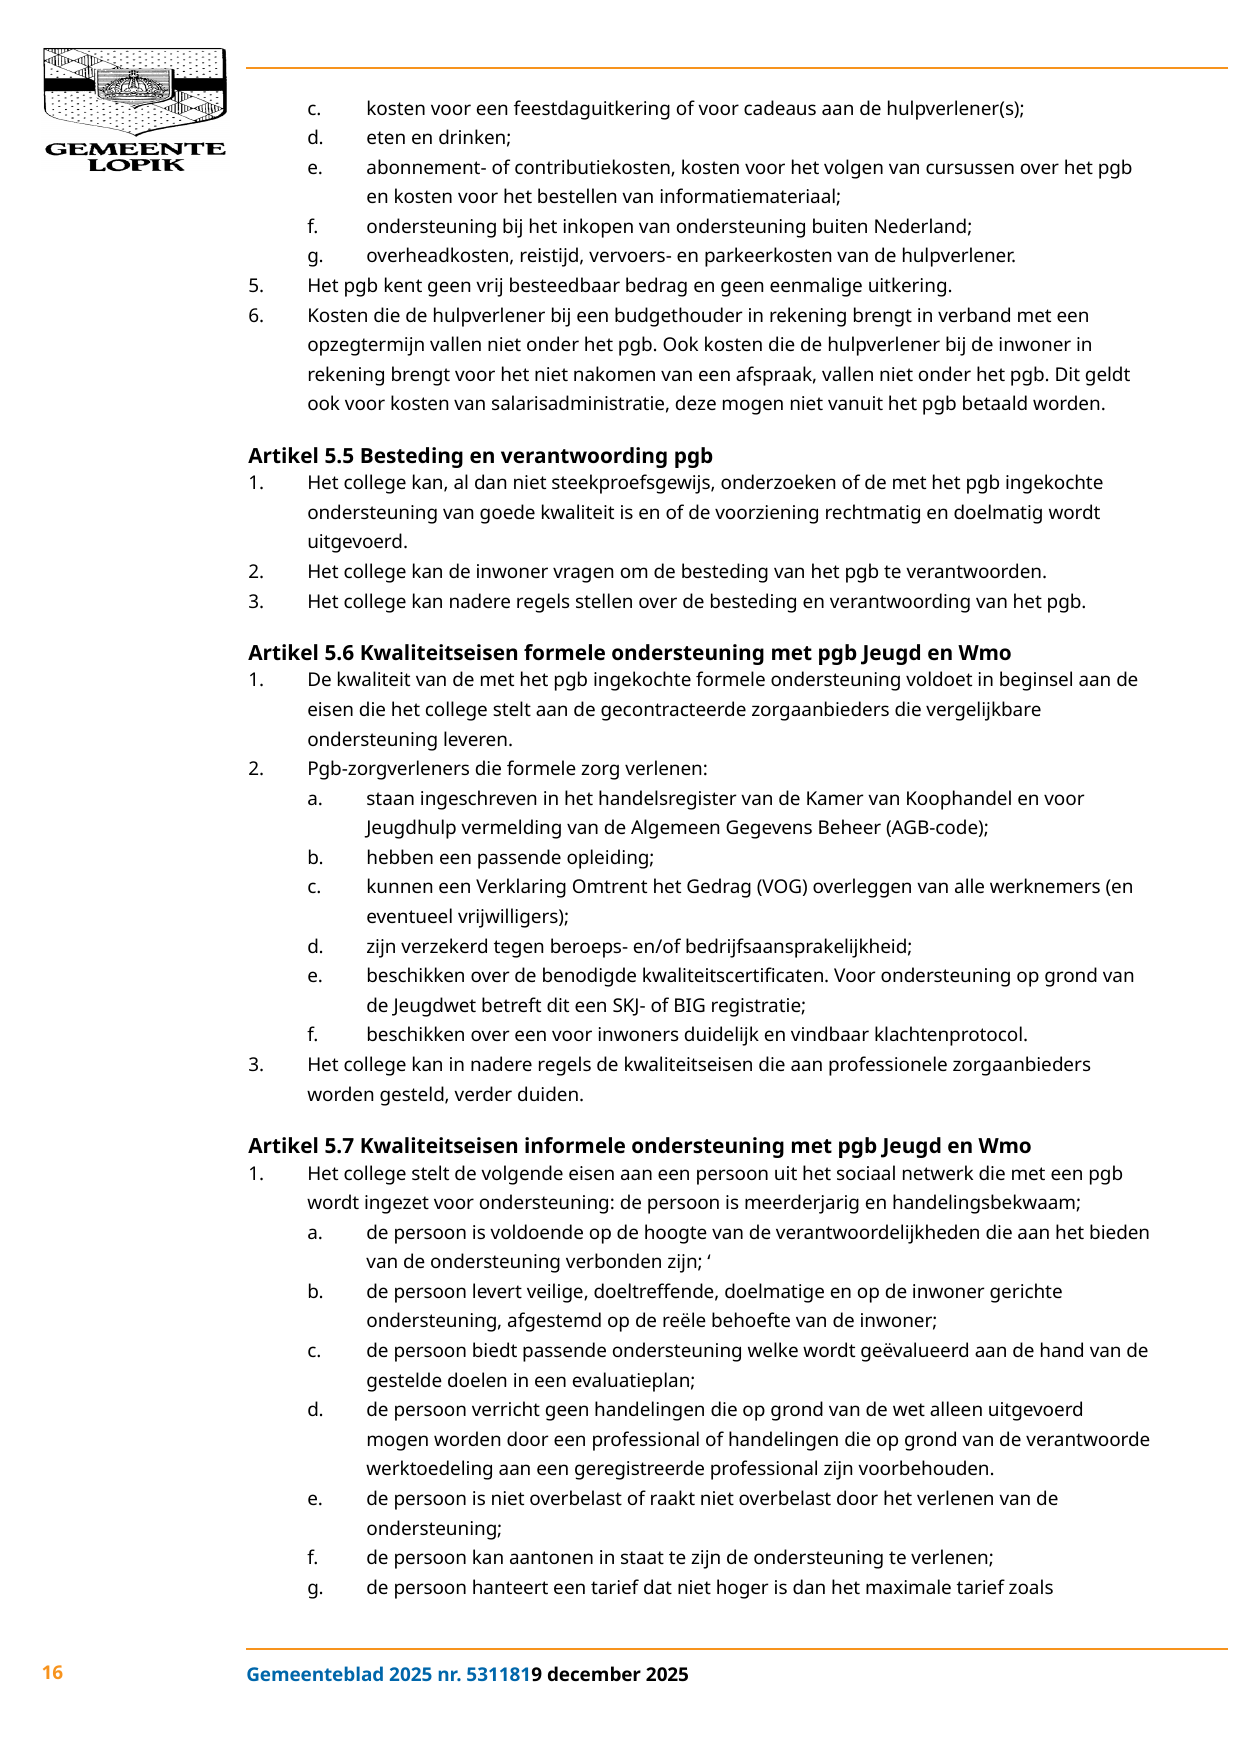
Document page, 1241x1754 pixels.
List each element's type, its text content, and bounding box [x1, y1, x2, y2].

list Het college kan nadere regels stellen over de besteding en verantwoording van het pgb. [248, 588, 1152, 613]
list de persoon kan aantonen in staat te zijn de ondersteuning te verlenen; [307, 1544, 1152, 1570]
list staan ingeschreven in het handelsregister van de Kamer van Koophandel en voor Jeugdhulp vermelding van de Algemeen Gegevens Beheer (AGB-code); [307, 785, 1152, 840]
list de persoon verricht geen handelingen die op grond van de wet alleen uitgevoerd mogen worden door een professional of handelingen die op grond van de verantwoorde werktoedeling aan een geregistreerde professional zijn voorbehouden. [307, 1396, 1152, 1481]
text Artikel 5.5 Besteding en verantwoording pgb [248, 441, 1152, 469]
list beschikken over een voor inwoners duidelijk en vindbaar klachtenprotocol. [307, 1022, 1152, 1047]
list Pgb-zorgverleners die formele zorg verlenen: [248, 755, 1152, 781]
list de persoon levert veilige, doeltreffende, doelmatige en op de inwoner gerichte ondersteuning, afgestemd op de reële behoefte van de inwoner; [307, 1278, 1152, 1333]
list abonnement- of contributiekosten, kosten voor het volgen van cursussen over het pgb en kosten voor het bestellen van informatiemateriaal; [307, 154, 1152, 209]
list zijn verzekerd tegen beroeps- en/of bedrijfsaansprakelijkheid; [307, 933, 1152, 959]
list overheadkosten, reistijd, vervoers- en parkeerkosten van de hulpverlener. [307, 243, 1152, 268]
list de persoon is niet overbelast of raakt niet overbelast door het verlenen van de ondersteuning; [307, 1485, 1152, 1540]
list ondersteuning bij het inkopen van ondersteuning buiten Nederland; [307, 213, 1152, 239]
picture [41, 47, 231, 172]
list de persoon is voldoende op de hoogte van de verantwoordelijkheden die aan het bieden van de ondersteuning verbonden zijn; ‘ [307, 1219, 1152, 1274]
text Artikel 5.7 Kwaliteitseisen informele ondersteuning met pgb Jeugd en Wmo [248, 1131, 1152, 1160]
list beschikken over de benodigde kwaliteitscertificaten. Voor ondersteuning op grond van de Jeugdwet betreft dit een SKJ- of BIG registratie; [307, 962, 1152, 1018]
list Kosten die de hulpverlener bij een budgethouder in rekening brengt in verband met een opzegtermijn vallen niet onder het pgb. Ook kosten die de hulpverlener bij de inwoner in rekening brengt voor het niet nakomen van een afspraak, vallen niet onder het pgb. Dit geldt ook voor kosten van salarisadministratie, deze mogen niet vanuit het pgb betaald worden. [248, 302, 1152, 416]
text Artikel 5.6 Kwaliteitseisen formele ondersteuning met pgb Jeugd en Wmo [248, 638, 1152, 667]
list Het college kan in nadere regels de kwaliteitseisen die aan professionele zorgaanbieders worden gesteld, verder duiden. [248, 1051, 1152, 1107]
list Het college kan, al dan niet steekproefsgewijs, onderzoeken of de met het pgb ingekochte ondersteuning van goede kwaliteit is en of de voorziening rechtmatig en doelmatig wordt uitgevoerd. [248, 469, 1152, 554]
list De kwaliteit van de met het pgb ingekochte formele ondersteuning voldoet in beginsel aan de eisen die het college stelt aan de gecontracteerde zorgaanbieders die vergelijkbare ondersteuning leveren. [248, 667, 1152, 752]
list kunnen een Verklaring Omtrent het Gedrag (VOG) overleggen van alle werknemers (en eventueel vrijwilligers); [307, 874, 1152, 929]
list Het pgb kent geen vrij besteedbaar bedrag en geen eenmalige uitkering. [248, 272, 1152, 298]
list Het college kan de inwoner vragen om de besteding van het pgb te verantwoorden. [248, 558, 1152, 584]
list de persoon biedt passende ondersteuning welke wordt geëvalueerd aan de hand van de gestelde doelen in een evaluatieplan; [307, 1337, 1152, 1392]
list Het college stelt de volgende eisen aan een persoon uit het sociaal netwerk die met een pgb wordt ingezet voor ondersteuning: de persoon is meerderjarig en handelingsbekwaam; [248, 1160, 1152, 1215]
list eten en drinken; [307, 124, 1152, 150]
list de persoon hanteert een tarief dat niet hoger is dan het maximale tarief zoals [307, 1574, 1152, 1599]
list hebben een passende opleiding; [307, 844, 1152, 870]
list kosten voor een feestdaguitkering of voor cadeaus aan de hulpverlener(s); [307, 95, 1152, 121]
